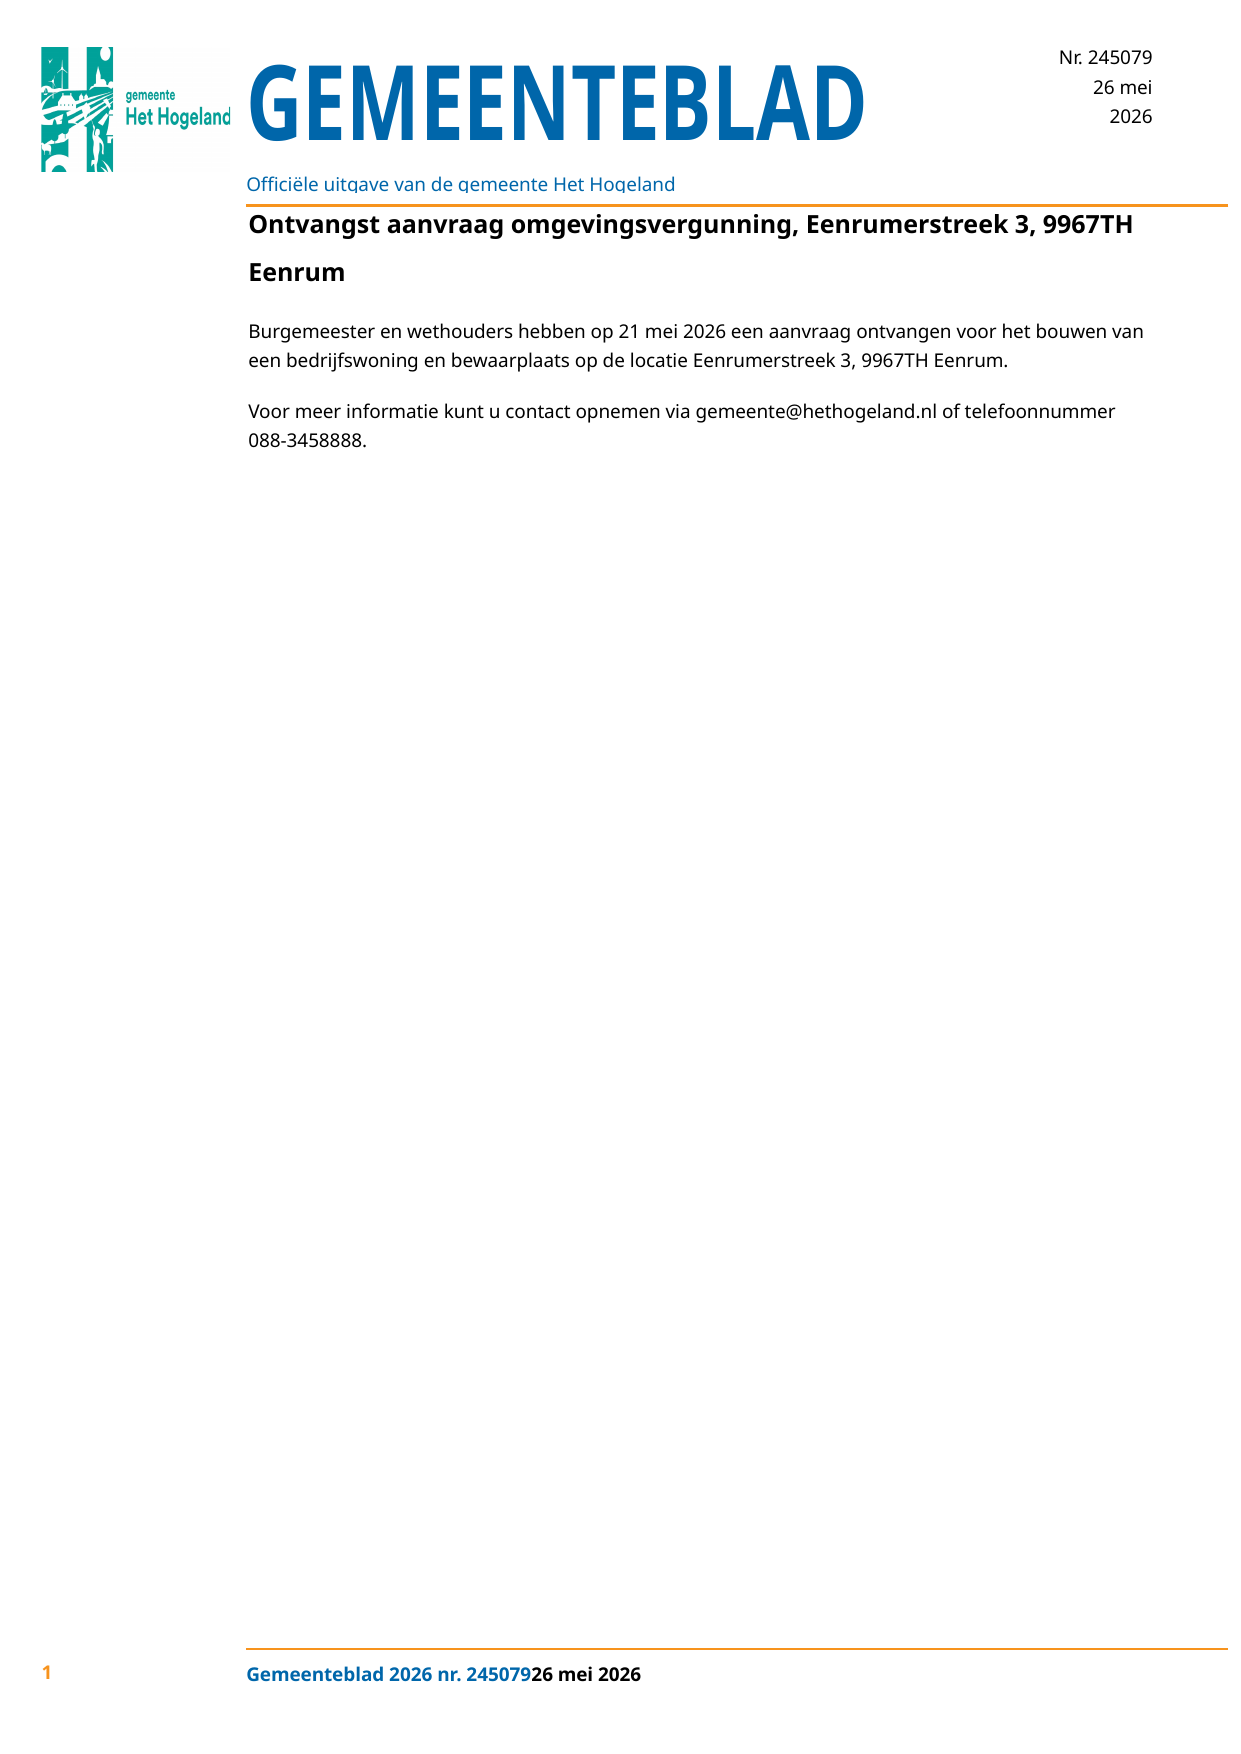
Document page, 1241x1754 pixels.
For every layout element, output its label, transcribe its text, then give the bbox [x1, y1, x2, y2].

text Voor meer informatie kunt u contact opnemen via gemeente@hethogeland.nl of telefoonnummer 088-3458888. [248, 398, 1152, 453]
picture [41, 47, 231, 172]
text Ontvangst aanvraag omgevingsvergunning, Eenrumerstreek 3, 9967TH Eenrum [248, 207, 1152, 288]
text Burgemeester en wethouders hebben op 21 mei 2026 een aanvraag ontvangen voor het bouwen van een bedrijfswoning en bewaarplaats op de locatie Eenrumerstreek 3, 9967TH Eenrum. [248, 318, 1152, 373]
